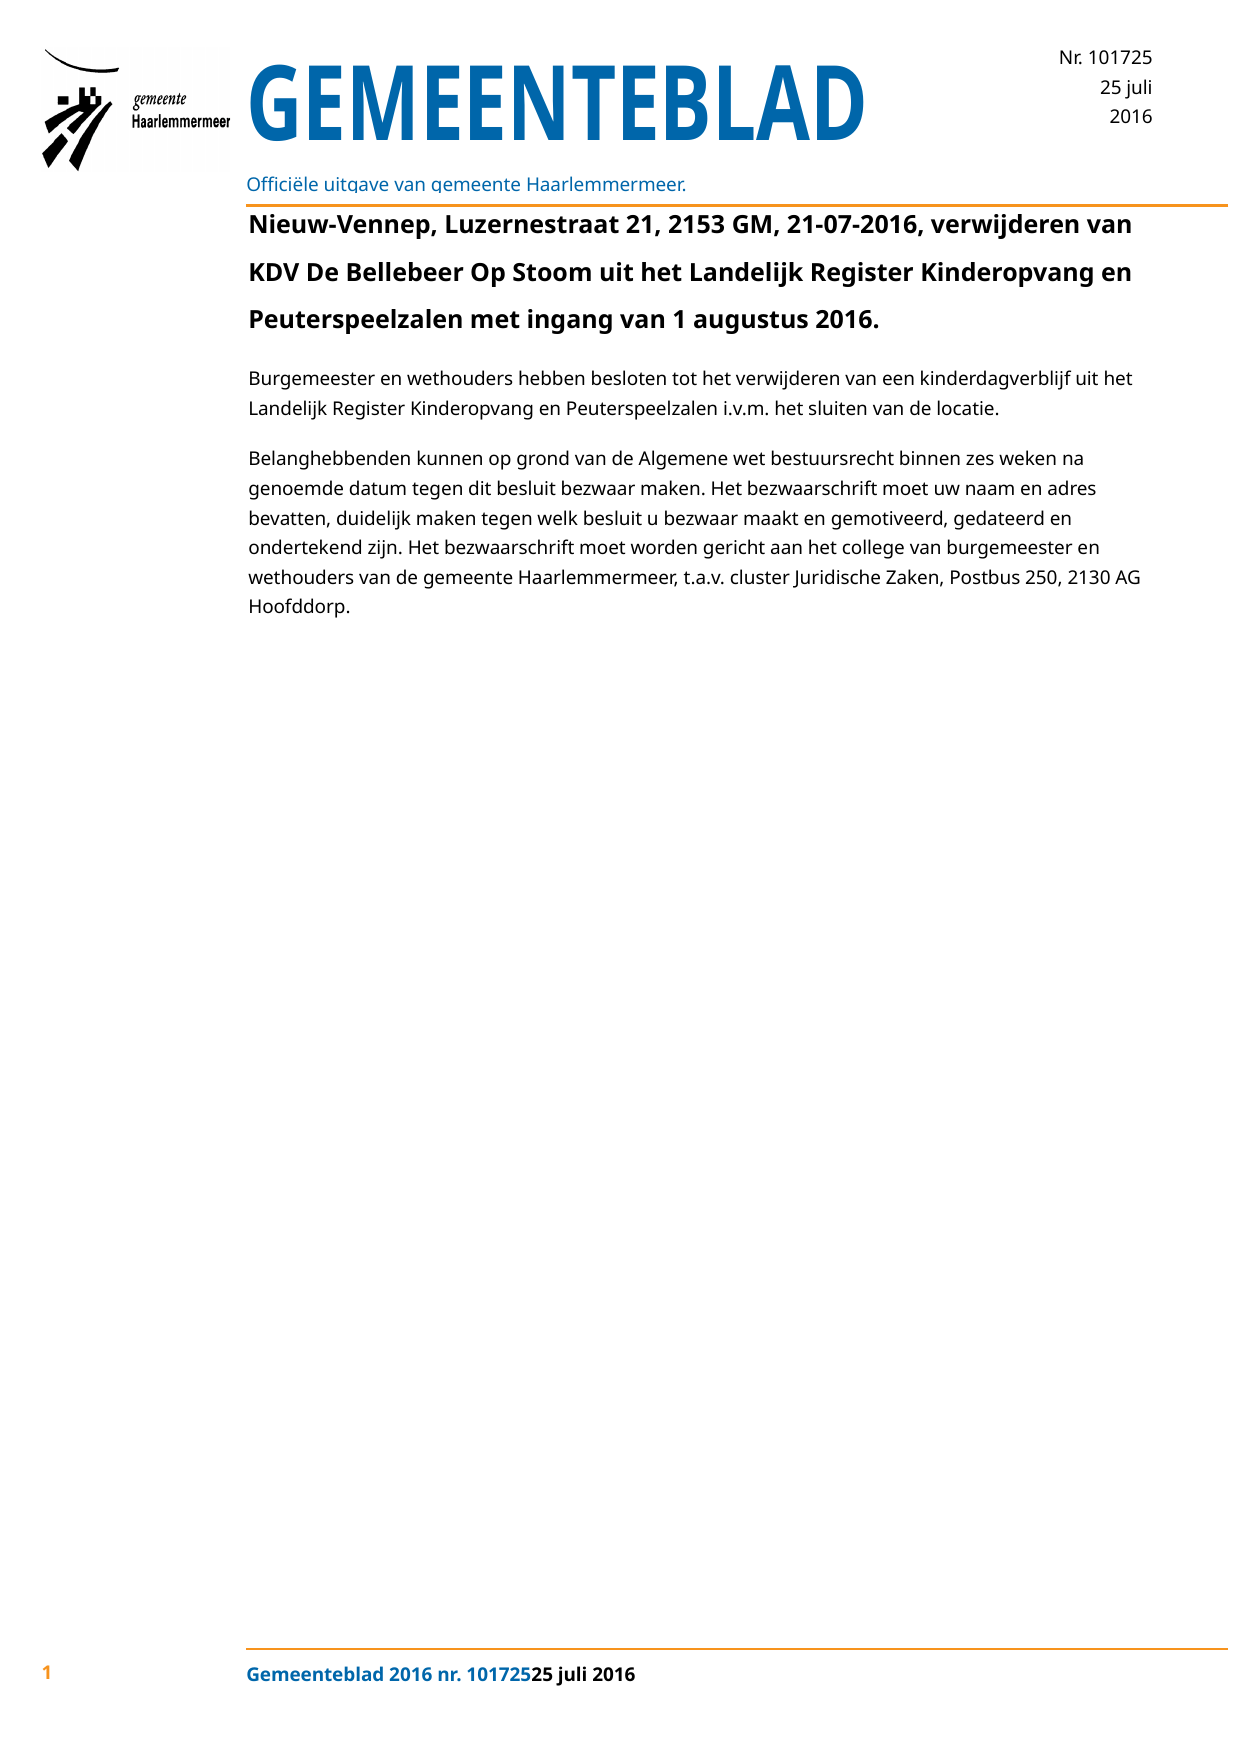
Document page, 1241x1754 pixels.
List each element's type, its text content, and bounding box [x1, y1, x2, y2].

text Burgemeester en wethouders hebben besloten tot het verwijderen van een kinderdagverblijf uit het Landelijk Register Kinderopvang en Peuterspeelzalen i.v.m. het sluiten van de locatie. [248, 366, 1152, 421]
text Nieuw-Vennep, Luzernestraat 21, 2153 GM, 21-07-2016, verwijderen van KDV De Bellebeer Op Stoom uit het Landelijk Register Kinderopvang en Peuterspeelzalen met ingang van 1 augustus 2016. [248, 207, 1152, 336]
text Belanghebbenden kunnen op grond van de Algemene wet bestuursrecht binnen zes weken na genoemde datum tegen dit besluit bezwaar maken. Het bezwaarschrift moet uw naam en adres bevatten, duidelijk maken tegen welk besluit u bezwaar maakt en gemotiveerd, gedateerd en ondertekend zijn. Het bezwaarschrift moet worden gericht aan het college van burgemeester en wethouders van de gemeente Haarlemmermeer, t.a.v. cluster Juridische Zaken, Postbus 250, 2130 AG Hoofddorp. [248, 446, 1152, 619]
picture [41, 47, 231, 172]
